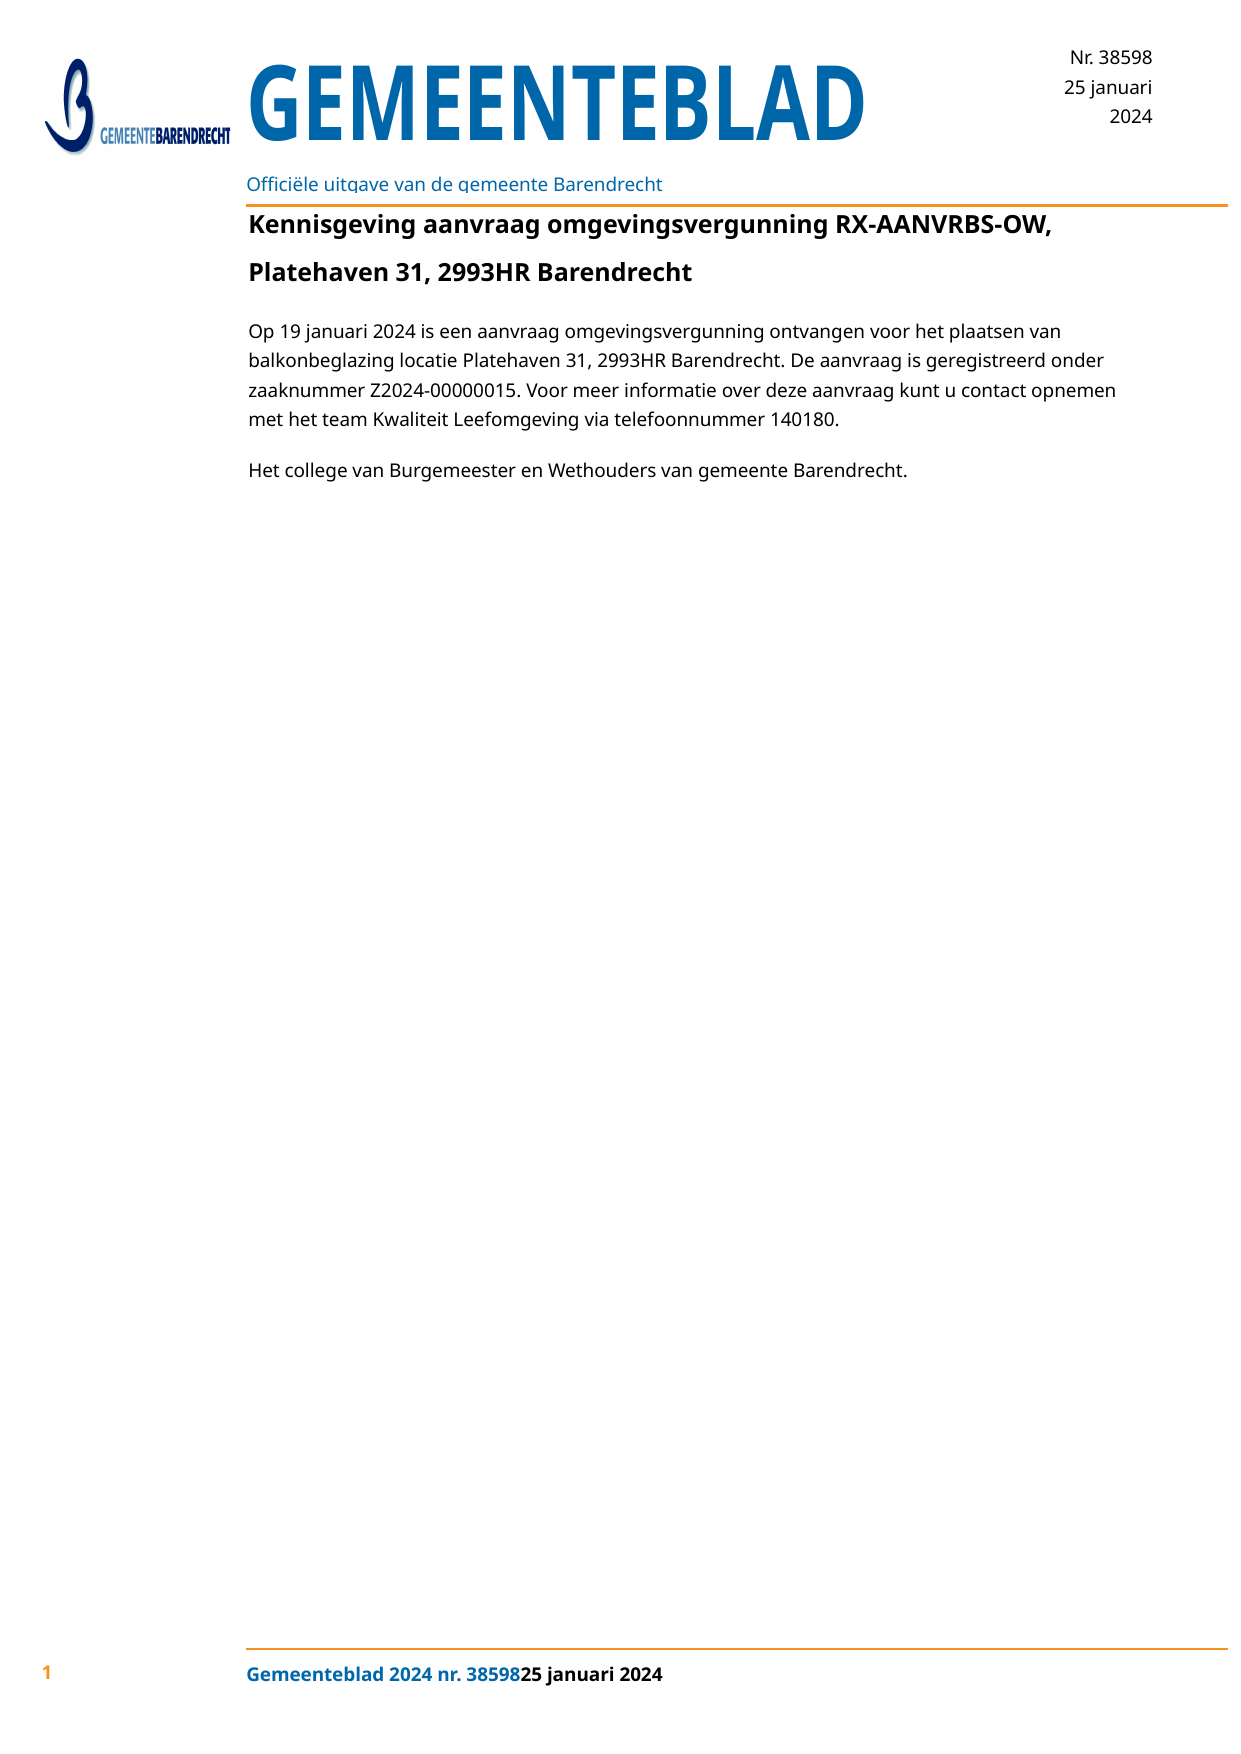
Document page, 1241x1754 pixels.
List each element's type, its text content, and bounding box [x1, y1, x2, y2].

text Op 19 januari 2024 is een aanvraag omgevingsvergunning ontvangen voor het plaatsen van balkonbeglazing locatie Platehaven 31, 2993HR Barendrecht. De aanvraag is geregistreerd onder zaaknummer Z2024-00000015. Voor meer informatie over deze aanvraag kunt u contact opnemen met het team Kwaliteit Leefomgeving via telefoonnummer 140180. [248, 318, 1152, 432]
picture [41, 47, 231, 172]
text Het college van Burgemeester en Wethouders van gemeente Barendrecht. [248, 457, 1152, 483]
text Kennisgeving aanvraag omgevingsvergunning RX-AANVRBS-OW, Platehaven 31, 2993HR Barendrecht [248, 207, 1152, 288]
